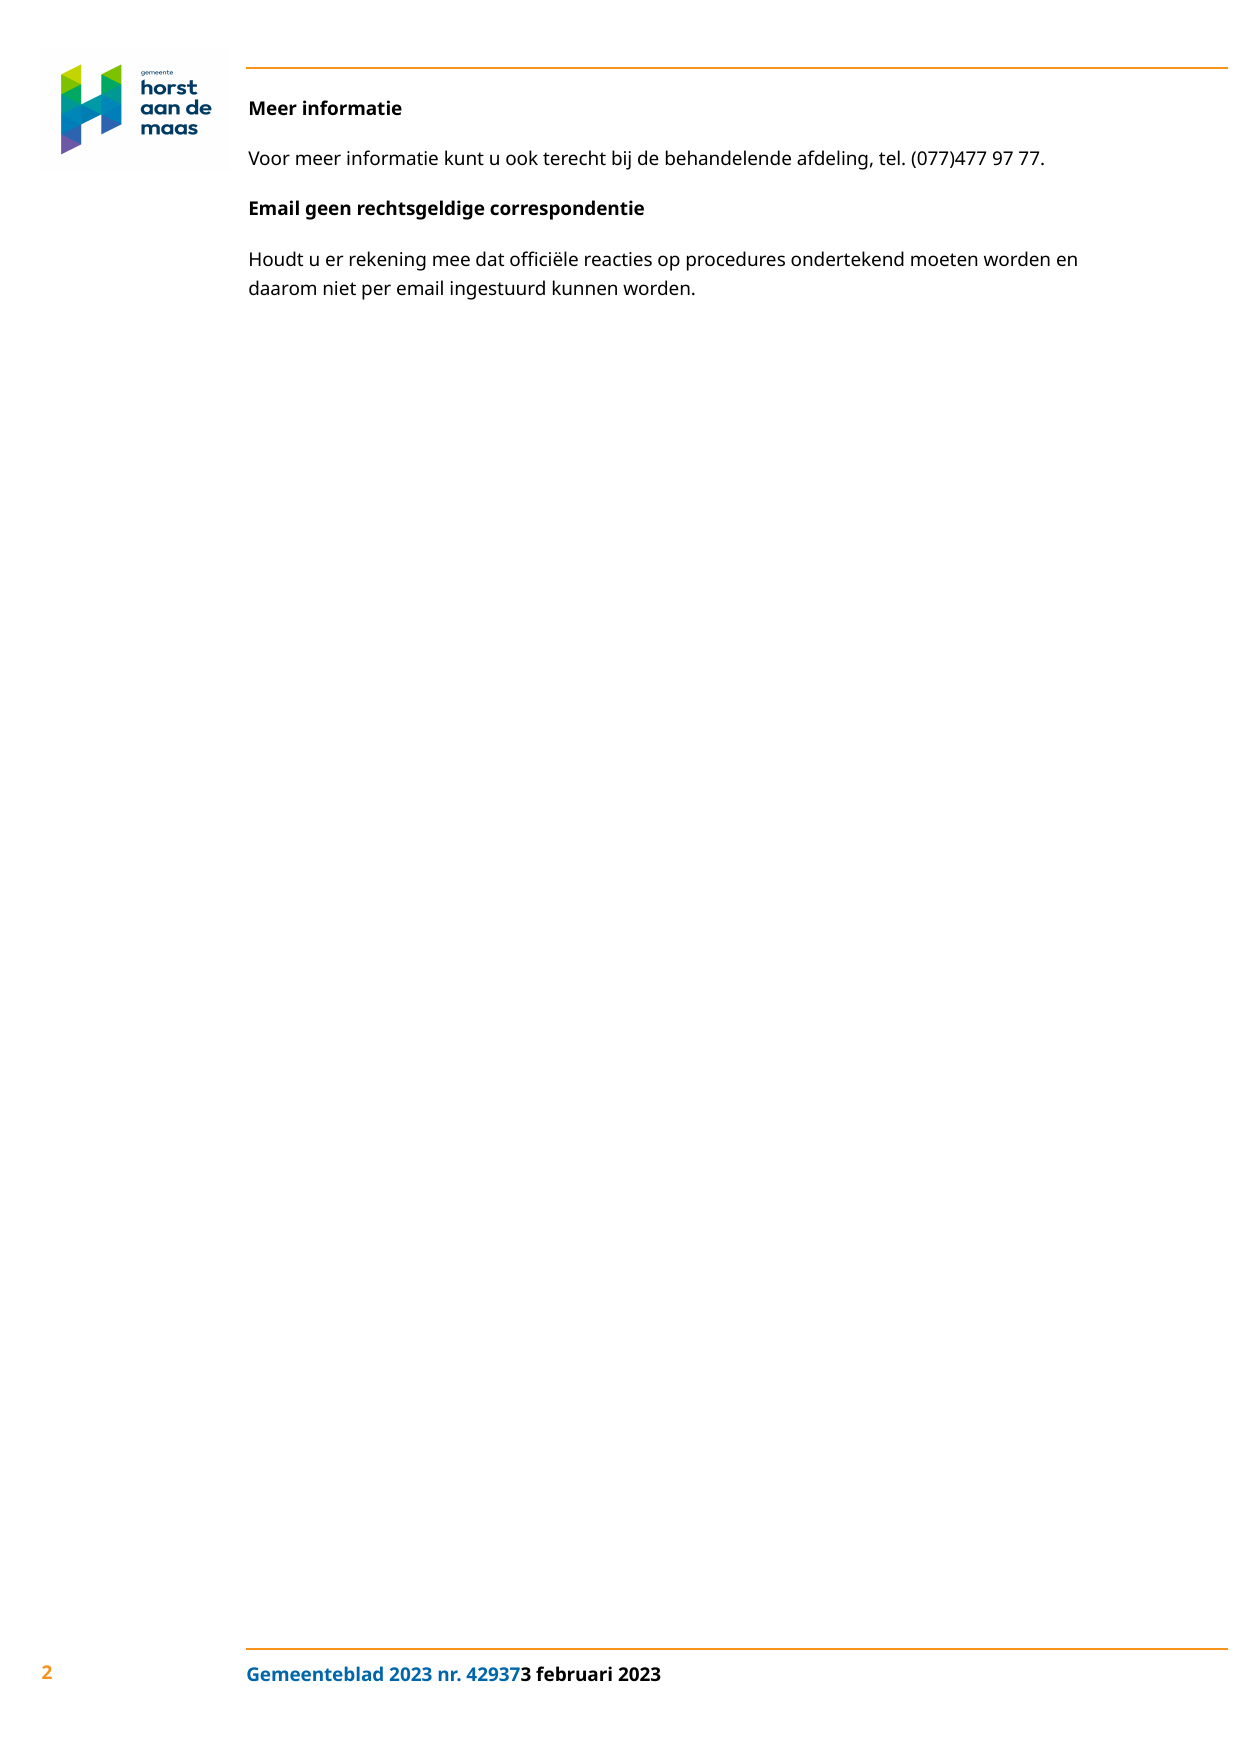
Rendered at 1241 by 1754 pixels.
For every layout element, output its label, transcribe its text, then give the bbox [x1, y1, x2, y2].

picture [41, 47, 231, 172]
text Meer informatie [248, 95, 1152, 121]
text Email geen rechtsgeldige correspondentie [248, 196, 1152, 221]
text Voor meer informatie kunt u ook terecht bij de behandelende afdeling, tel. (077)477 97 77. [248, 145, 1152, 171]
text Houdt u er rekening mee dat officiële reacties op procedures ondertekend moeten worden en daarom niet per email ingestuurd kunnen worden. [248, 246, 1152, 301]
